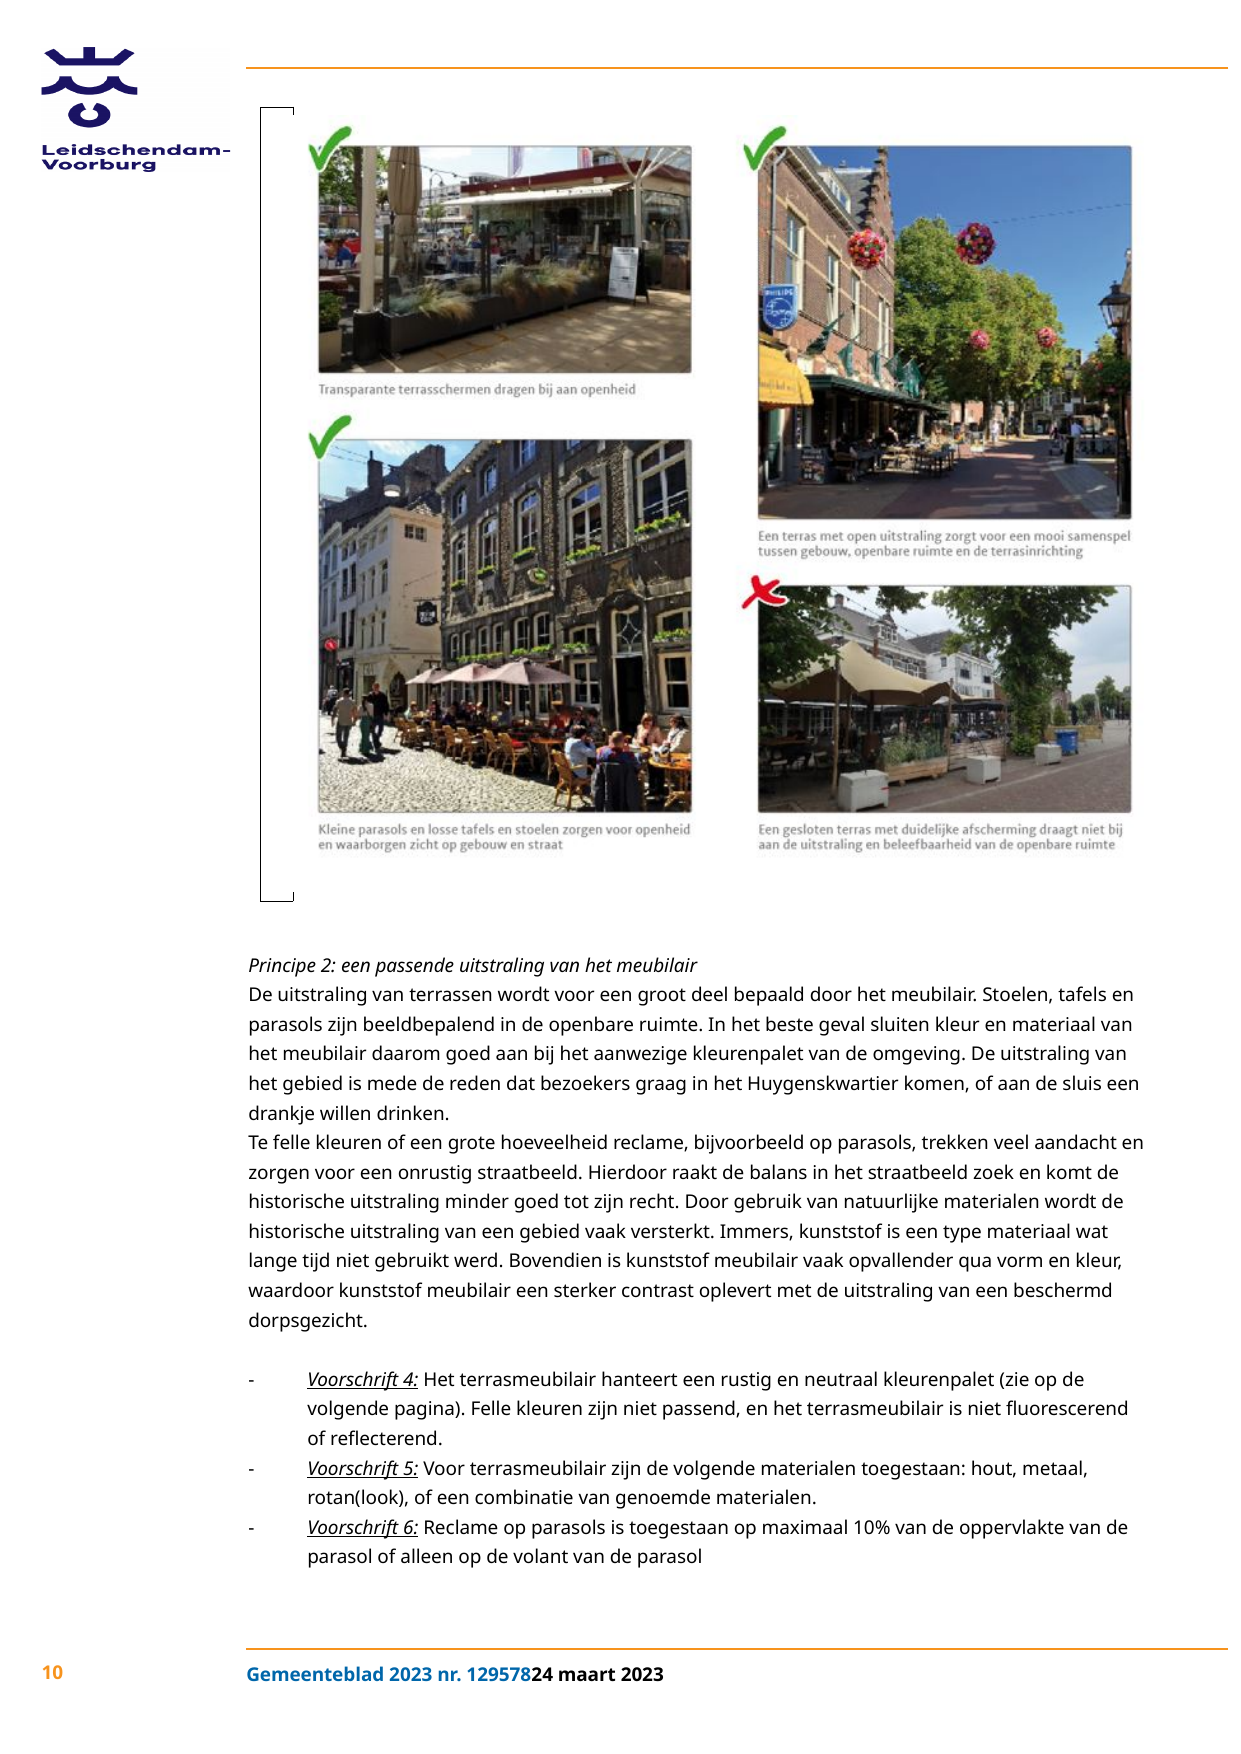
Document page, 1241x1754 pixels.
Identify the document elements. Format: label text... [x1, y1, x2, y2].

text Principe 2: een passende uitstraling van het meubilair [248, 952, 1152, 977]
text De uitstraling van terrassen wordt voor een groot deel bepaald door het meubilair. Stoelen, tafels en parasols zijn beeldbepalend in de openbare ruimte. In het beste geval sluiten kleur en materiaal van het meubilair daarom goed aan bij het aanwezige kleurenpalet van de omgeving. De uitstraling van het gebied is mede de reden dat bezoekers graag in het Huygenskwartier komen, of aan de sluis een drankje willen drinken. [248, 981, 1152, 1125]
list Voorschrift 5: Voor terrasmeubilair zijn de volgende materialen toegestaan: hout, metaal, rotan(look), of een combinatie van genoemde materialen. [248, 1455, 1152, 1510]
list Voorschrift 4: Het terrasmeubilair hanteert een rustig en neutraal kleurenpalet (zie op de volgende pagina). Felle kleuren zijn niet passend, en het terrasmeubilair is niet fluorescerend of reflecterend. [248, 1366, 1152, 1451]
list Voorschrift 6: Reclame op parasols is toegestaan op maximaal 10% van de oppervlakte van de parasol of alleen op de volant van de parasol [248, 1514, 1152, 1569]
text Te felle kleuren of een grote hoeveelheid reclame, bijvoorbeeld op parasols, trekken veel aandacht en zorgen voor een onrustig straatbeeld. Hierdoor raakt de balans in het straatbeeld zoek en komt de historische uitstraling minder goed tot zijn recht. Door gebruik van natuurlijke materialen wordt de historische uitstraling van een gebied vaak versterkt. Immers, kunststof is een type materiaal wat lange tijd niet gebruikt werd. Bovendien is kunststof meubilair vaak opvallender qua vorm en kleur, waardoor kunststof meubilair een sterker contrast oplevert met de uitstraling van een beschermd dorpsgezicht. [248, 1129, 1152, 1332]
picture [268, 115, 1173, 892]
picture [41, 47, 231, 172]
